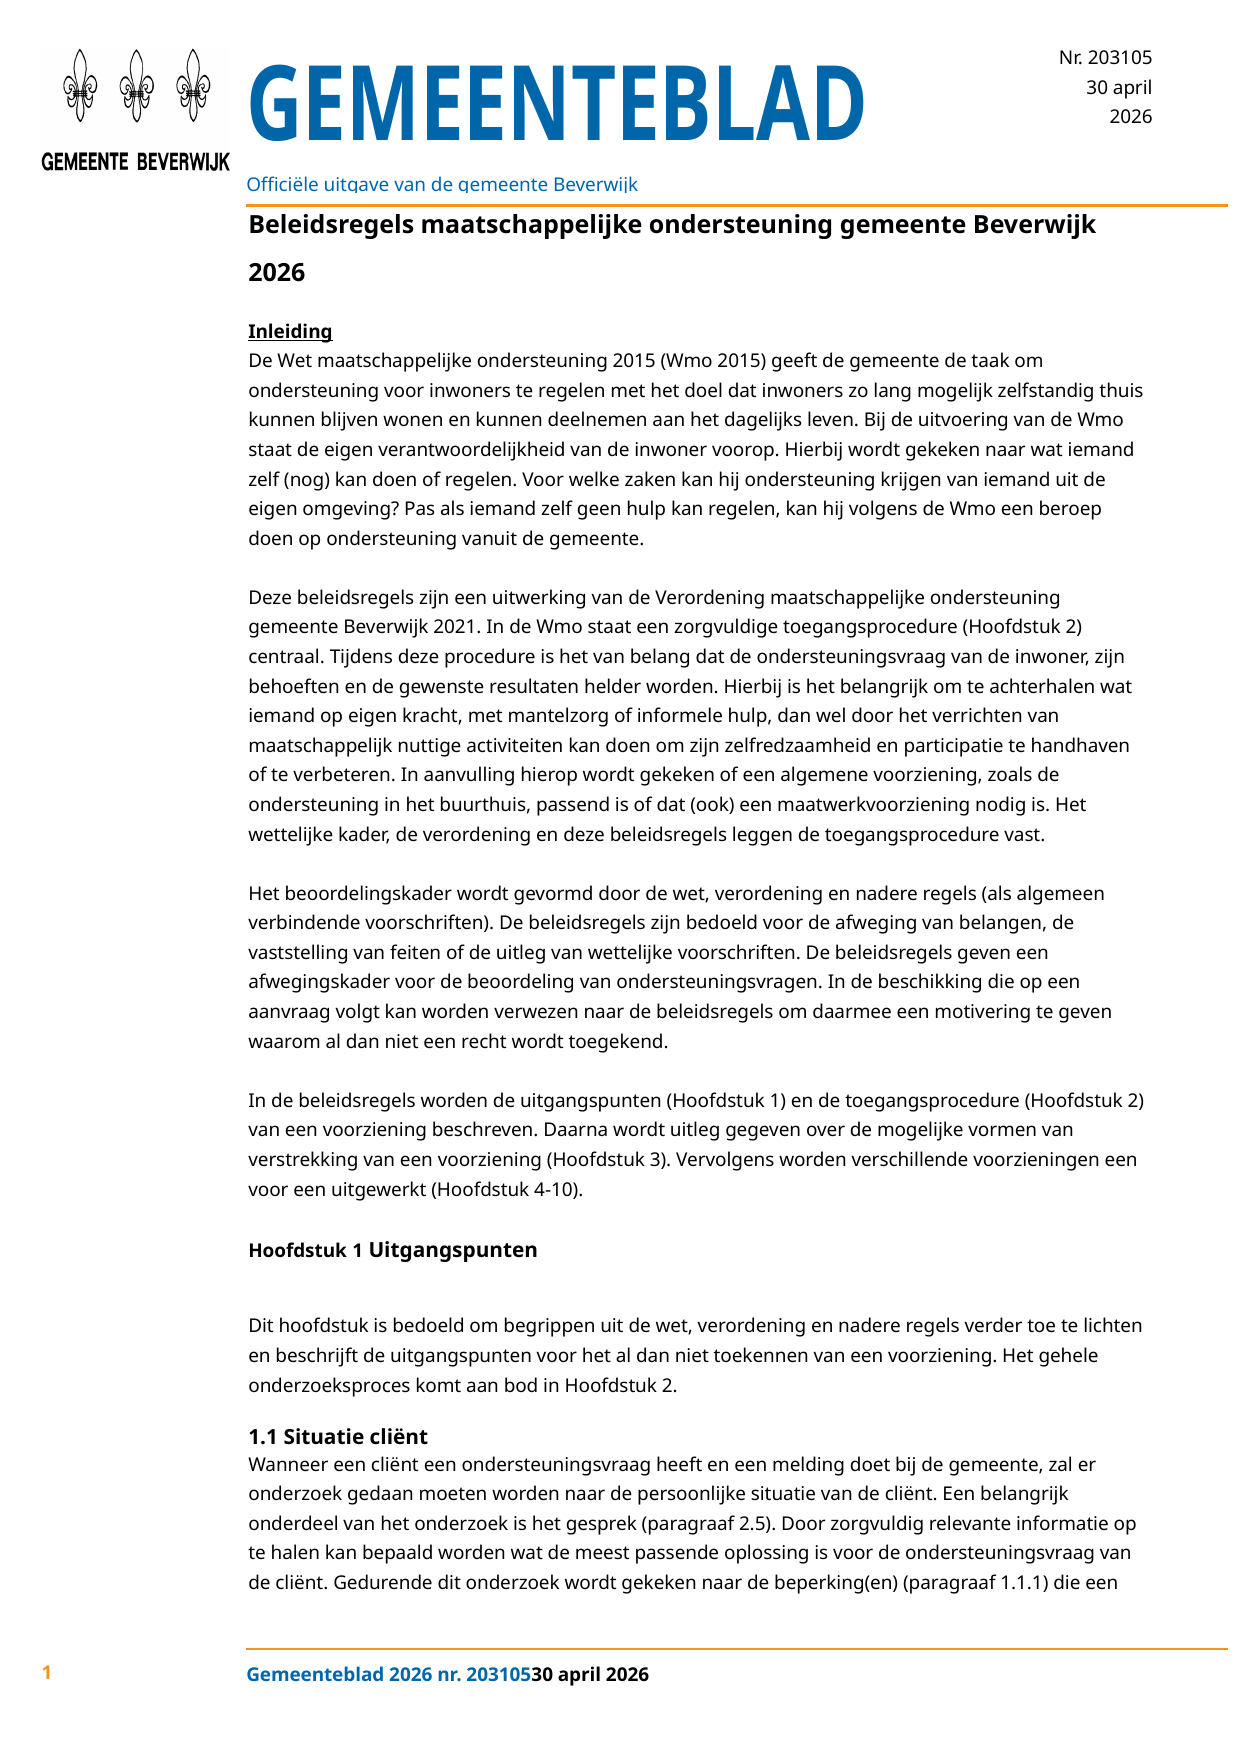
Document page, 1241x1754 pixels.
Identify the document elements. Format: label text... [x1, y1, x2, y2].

text Inleiding [248, 318, 1152, 344]
text Deze beleidsregels zijn een uitwerking van de Verordening maatschappelijke ondersteuning gemeente Beverwijk 2021. In de Wmo staat een zorgvuldige toegangsprocedure (Hoofdstuk 2) centraal. Tijdens deze procedure is het van belang dat de ondersteuningsvraag van de inwoner, zijn behoeften en de gewenste resultaten helder worden. Hierbij is het belangrijk om te achterhalen wat iemand op eigen kracht, met mantelzorg of informele hulp, dan wel door het verrichten van maatschappelijk nuttige activiteiten kan doen om zijn zelfredzaamheid en participatie te handhaven of te verbeteren. In aanvulling hierop wordt gekeken of een algemene voorziening, zoals de ondersteuning in het buurthuis, passend is of dat (ook) een maatwerkvoorziening nodig is. Het wettelijke kader, de verordening en deze beleidsregels leggen de toegangsprocedure vast. [248, 584, 1152, 847]
text In de beleidsregels worden de uitgangspunten (Hoofdstuk 1) en de toegangsprocedure (Hoofdstuk 2) van een voorziening beschreven. Daarna wordt uitleg gegeven over de mogelijke vormen van verstrekking van een voorziening (Hoofdstuk 3). Vervolgens worden verschillende voorzieningen een voor een uitgewerkt (Hoofdstuk 4-10). [248, 1087, 1152, 1202]
picture [41, 47, 231, 172]
text Beleidsregels maatschappelijke ondersteuning gemeente Beverwijk 2026 [248, 207, 1152, 288]
text Wanneer een cliënt een ondersteuningsvraag heeft en een melding doet bij de gemeente, zal er onderzoek gedaan moeten worden naar de persoonlijke situatie van de cliënt. Een belangrijk onderdeel van het onderzoek is het gesprek (paragraaf 2.5). Door zorgvuldig relevante informatie op te halen kan bepaald worden wat de meest passende oplossing is voor de ondersteuningsvraag van de cliënt. Gedurende dit onderzoek wordt gekeken naar de beperking(en) (paragraaf 1.1.1) die een [248, 1451, 1152, 1595]
text Het beoordelingskader wordt gevormd door de wet, verordening en nadere regels (als algemeen verbindende voorschriften). De beleidsregels zijn bedoeld voor de afweging van belangen, de vaststelling van feiten of de uitleg van wettelijke voorschriften. De beleidsregels geven een afwegingskader voor de beoordeling van ondersteuningsvragen. In de beschikking die op een aanvraag volgt kan worden verwezen naar de beleidsregels om daarmee een motivering te geven waarom al dan niet een recht wordt toegekend. [248, 880, 1152, 1054]
text 1.1 Situatie cliënt [248, 1422, 1152, 1451]
text Dit hoofdstuk is bedoeld om begrippen uit de wet, verordening en nadere regels verder toe te lichten en beschrijft de uitgangspunten voor het al dan niet toekennen van een voorziening. Het gehele onderzoeksproces komt aan bod in Hoofdstuk 2. [248, 1313, 1152, 1398]
text De Wet maatschappelijke ondersteuning 2015 (Wmo 2015) geeft de gemeente de taak om ondersteuning voor inwoners te regelen met het doel dat inwoners zo lang mogelijk zelfstandig thuis kunnen blijven wonen en kunnen deelnemen aan het dagelijks leven. Bij de uitvoering van de Wmo staat de eigen verantwoordelijkheid van de inwoner voorop. Hierbij wordt gekeken naar wat iemand zelf (nog) kan doen of regelen. Voor welke zaken kan hij ondersteuning krijgen van iemand uit de eigen omgeving? Pas als iemand zelf geen hulp kan regelen, kan hij volgens de Wmo een beroep doen op ondersteuning vanuit de gemeente. [248, 347, 1152, 551]
text Hoofdstuk 1 Uitgangspunten [248, 1235, 1152, 1263]
